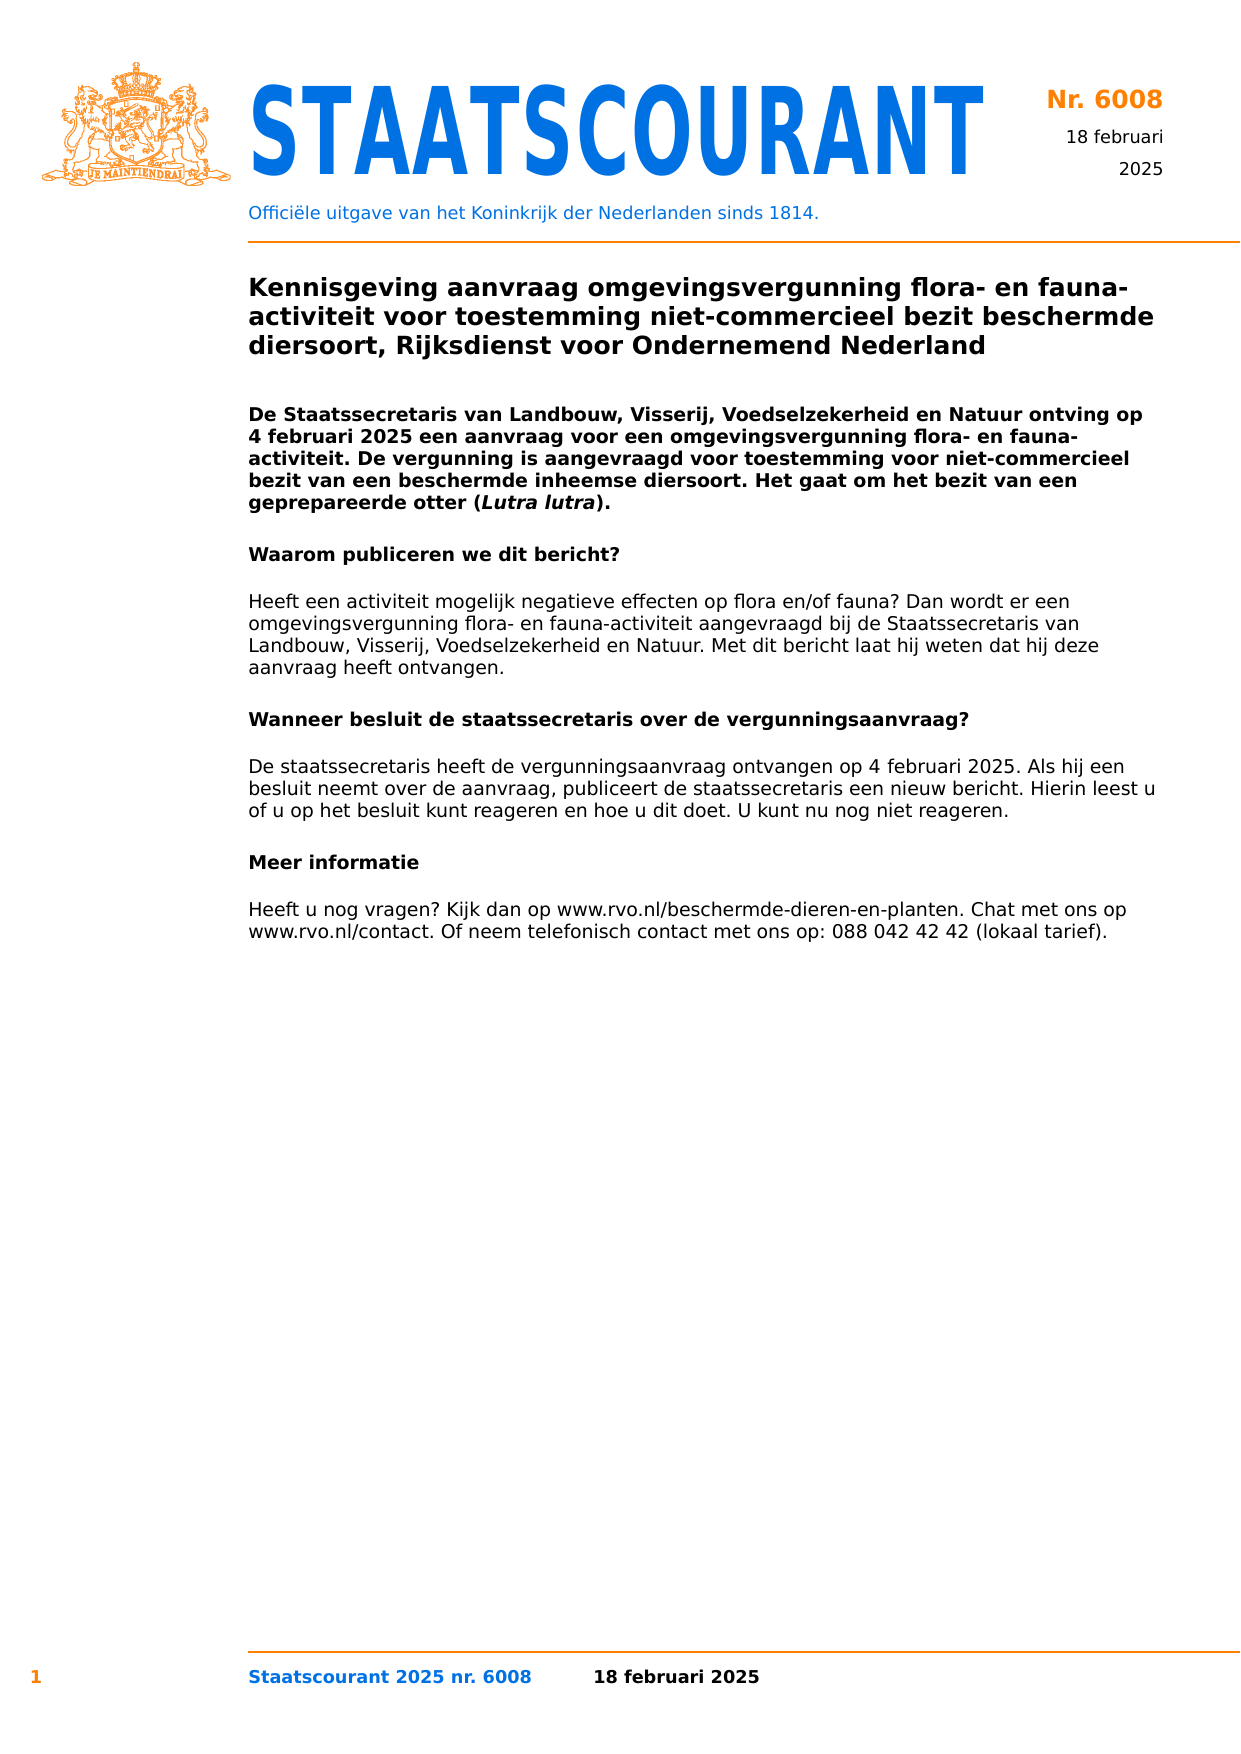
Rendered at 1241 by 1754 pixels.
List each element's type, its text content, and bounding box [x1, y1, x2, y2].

text De staatssecretaris heeft de vergunningsaanvraag ontvangen op 4 februari 2025. Als hij een besluit neemt over de aanvraag, publiceert de staatssecretaris een nieuw bericht. Hierin leest u of u op het besluit kunt reageren en hoe u dit doet. U kunt nu nog niet reageren. [248, 756, 1163, 822]
subtitle Kennisgeving aanvraag omgevingsvergunning flora- en fauna-activiteit voor toestemming niet-commercieel bezit beschermde diersoort, Rijksdienst voor Ondernemend Nederland [248, 273, 1163, 361]
table_header Nr. 6008 [998, 62, 1240, 121]
subtitle Waarom publiceren we dit bericht? [248, 544, 1163, 566]
table_cell Officiële uitgave van het Koninkrijk der Nederlanden sinds 1814. [248, 203, 1240, 241]
subtitle Wanneer besluit de staatssecretaris over de vergunningsaanvraag? [248, 709, 1163, 731]
subtitle Meer informatie [248, 852, 1163, 874]
text Heeft een activiteit mogelijk negatieve effecten op flora en/of fauna? Dan wordt er een omgevingsvergunning flora- en fauna-activiteit aangevraagd bij de Staatssecretaris van Landbouw, Visserij, Voedselzekerheid en Natuur. Met dit bericht laat hij weten dat hij deze aanvraag heeft ontvangen. [248, 591, 1163, 679]
table_cell 18 februari [998, 121, 1240, 153]
text De Staatssecretaris van Landbouw, Visserij, Voedselzekerheid en Natuur ontving op 4 februari 2025 een aanvraag voor een omgevingsvergunning flora- en fauna-activiteit. De vergunning is aangevraagd voor toestemming voor niet-commercieel bezit van een beschermde inheemse diersoort. Het gaat om het bezit van een geprepareerde otter (Lutra lutra). [248, 404, 1163, 514]
table_header STAATSCOURANT [248, 62, 998, 203]
table_header [25, 62, 248, 241]
picture [41, 62, 231, 186]
text Heeft u nog vragen? Kijk dan op www.rvo.nl/beschermde-dieren-en-planten. Chat met ons op www.rvo.nl/contact. Of neem telefonisch contact met ons op: 088 042 42 42 (lokaal tarief). [248, 899, 1163, 943]
table_cell 2025 [998, 153, 1240, 203]
